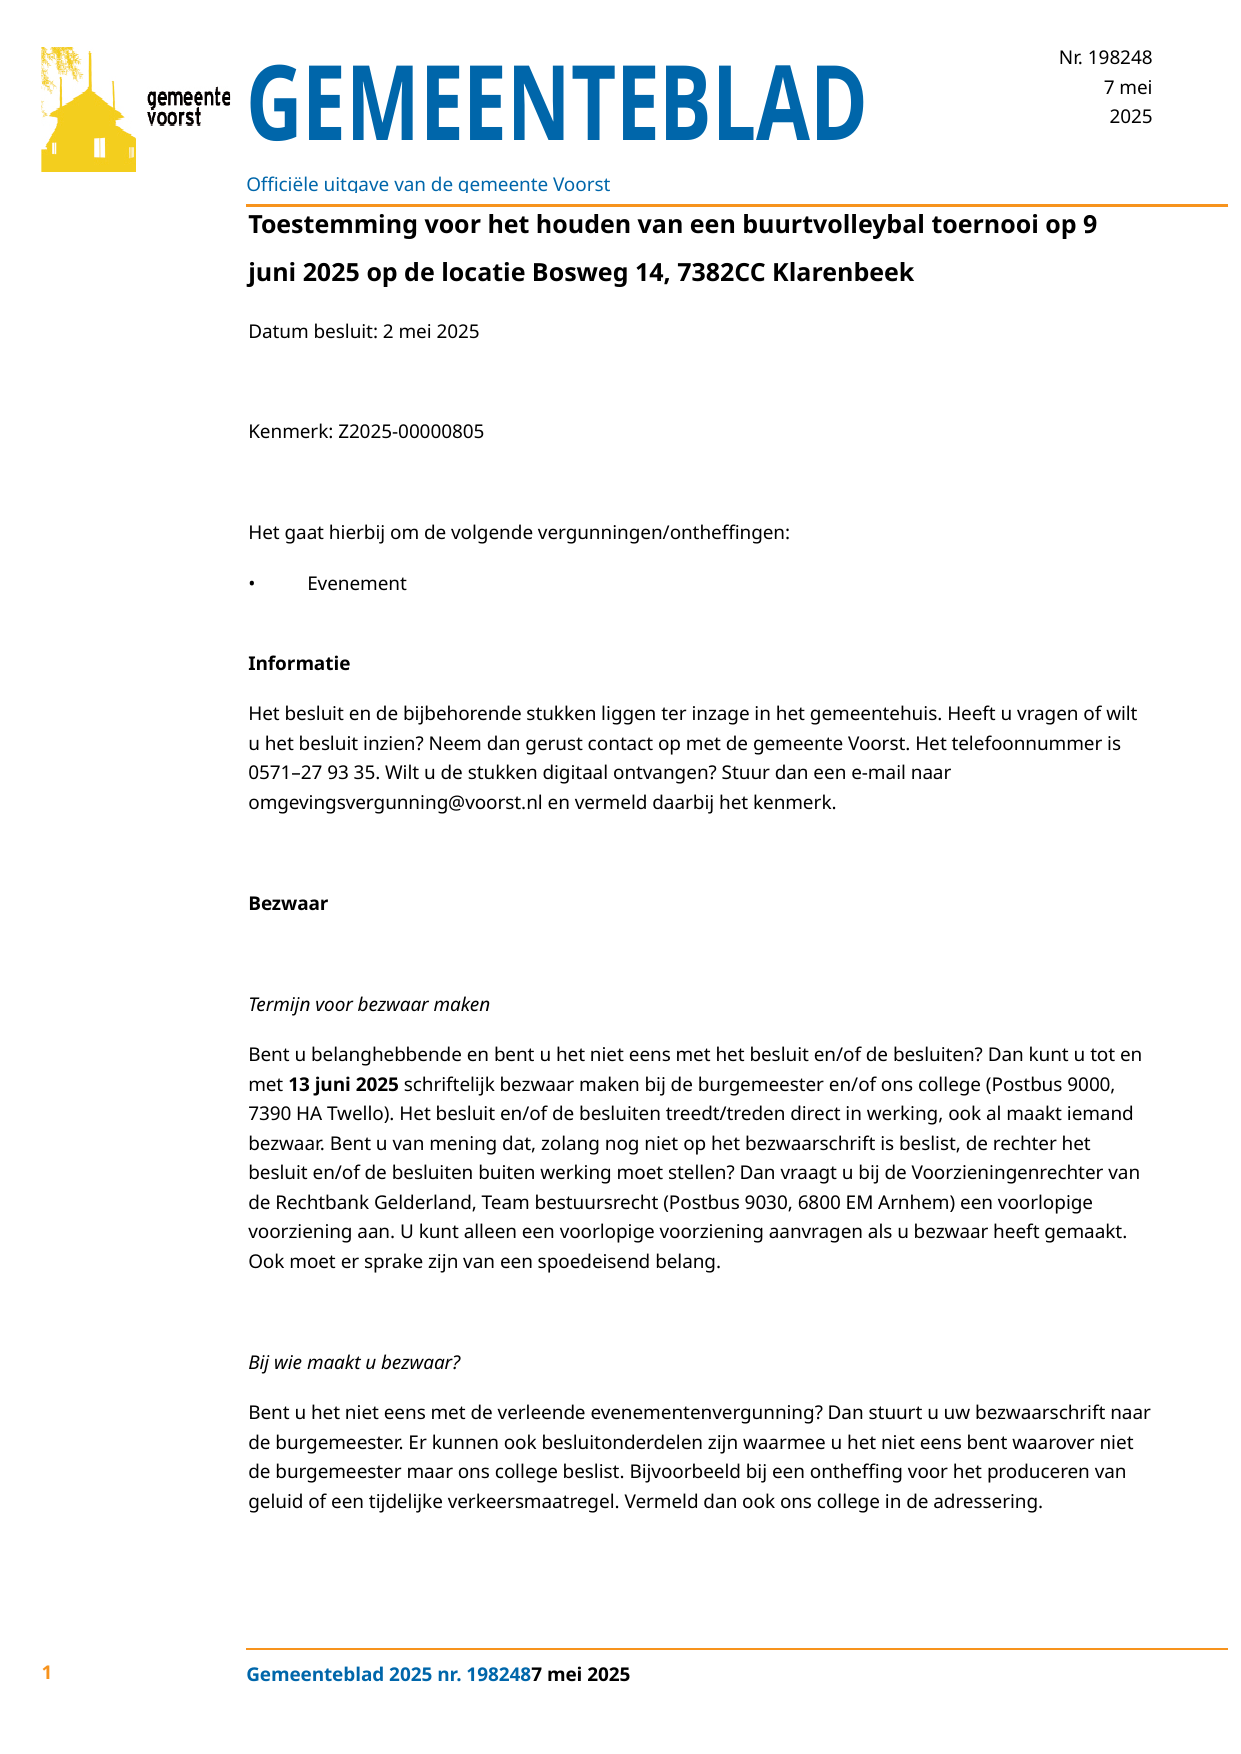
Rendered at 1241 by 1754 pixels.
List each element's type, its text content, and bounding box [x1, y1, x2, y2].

text Bij wie maakt u bezwaar? [248, 1349, 1152, 1375]
text Bent u belanghebbende en bent u het niet eens met het besluit en/of de besluiten? Dan kunt u tot en met 13 juni 2025 schriftelijk bezwaar maken bij de burgemeester en/of ons college (Postbus 9000, 7390 HA Twello). Het besluit en/of de besluiten treedt/treden direct in werking, ook al maakt iemand bezwaar. Bent u van mening dat, zolang nog niet op het bezwaarschrift is beslist, de rechter het besluit en/of de besluiten buiten werking moet stellen? Dan vraagt u bij de Voorzieningenrechter van de Rechtbank Gelderland, Team bestuursrecht (Postbus 9030, 6800 EM Arnhem) een voorlopige voorziening aan. U kunt alleen een voorlopige voorziening aanvragen als u bezwaar heeft gemaakt. Ook moet er sprake zijn van een spoedeisend belang. [248, 1041, 1152, 1274]
text Kenmerk: Z2025-00000805 [248, 419, 1152, 444]
text Bent u het niet eens met de verleende evenementenvergunning? Dan stuurt u uw bezwaarschrift naar de burgemeester. Er kunnen ook besluitonderdelen zijn waarmee u het niet eens bent waarover niet de burgemeester maar ons college beslist. Bijvoorbeeld bij een ontheffing voor het produceren van geluid of een tijdelijke verkeersmaatregel. Vermeld dan ook ons college in de adressering. [248, 1399, 1152, 1514]
text Informatie [248, 650, 1152, 676]
text Datum besluit: 2 mei 2025 [248, 318, 1152, 344]
text Termijn voor bezwaar maken [248, 991, 1152, 1017]
list Evenement [248, 570, 1152, 596]
text Bezwaar [248, 890, 1152, 916]
text Toestemming voor het houden van een buurtvolleybal toernooi op 9 juni 2025 op de locatie Bosweg 14, 7382CC Klarenbeek [248, 207, 1152, 288]
picture [41, 47, 231, 172]
text Het besluit en de bijbehorende stukken liggen ter inzage in het gemeentehuis. Heeft u vragen of wilt u het besluit inzien? Neem dan gerust contact op met de gemeente Voorst. Het telefoonnummer is 0571–27 93 35. Wilt u de stukken digitaal ontvangen? Stuur dan een e-mail naar omgevingsvergunning@voorst.nl en vermeld daarbij het kenmerk. [248, 700, 1152, 815]
text Het gaat hierbij om de volgende vergunningen/ontheffingen: [248, 519, 1152, 545]
